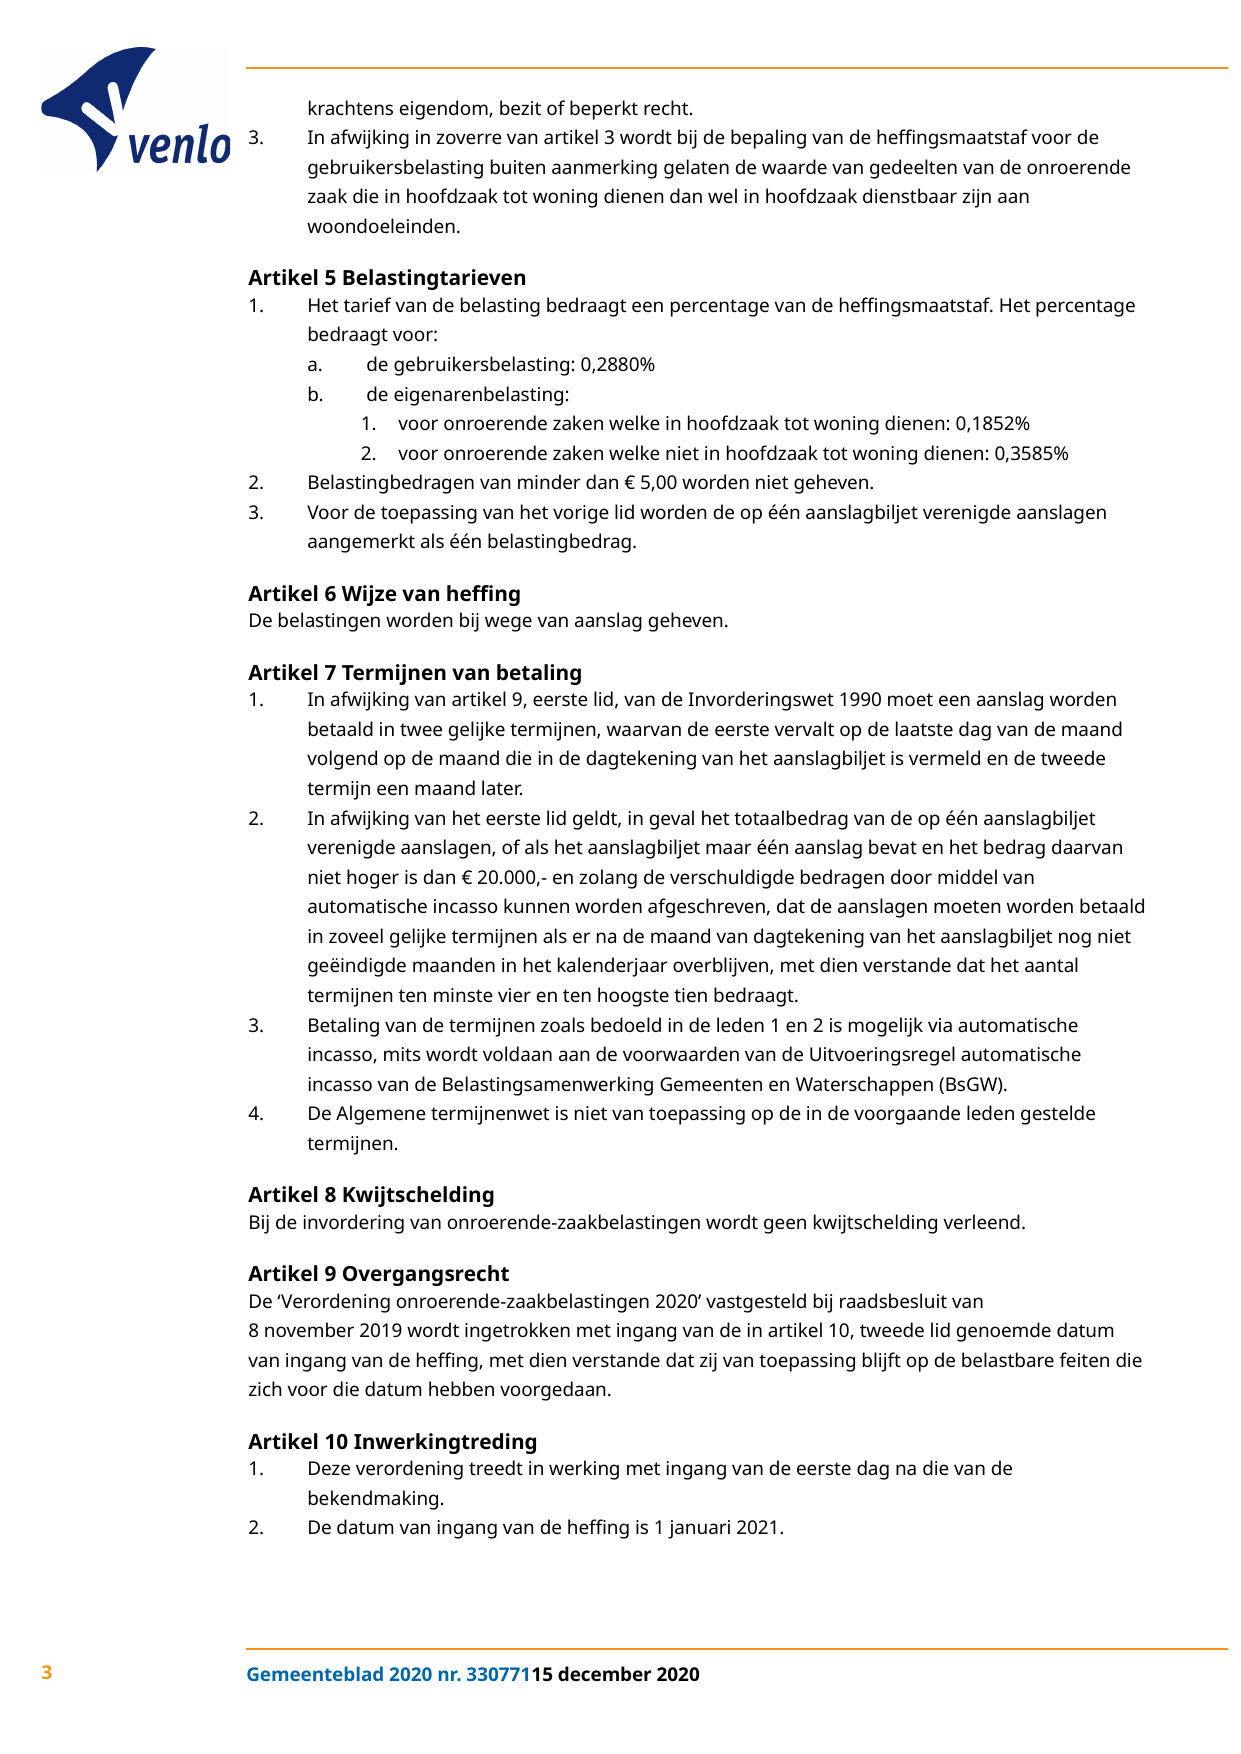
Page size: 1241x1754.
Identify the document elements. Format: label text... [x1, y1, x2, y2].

list de eigenarenbelasting: [307, 381, 1152, 406]
text Artikel 8 Kwijtschelding [248, 1181, 1152, 1209]
text Artikel 5 Belastingtarieven [248, 263, 1152, 292]
list de gebruikersbelasting: 0,2880% [307, 351, 1152, 377]
list Betaling van de termijnen zoals bedoeld in de leden 1 en 2 is mogelijk via automatische incasso, mits wordt voldaan aan de voorwaarden van de Uitvoeringsregel automatische incasso van de Belastingsamenwerking Gemeenten en Waterschappen (BsGW). [248, 1012, 1152, 1097]
text Artikel 6 Wijze van heffing [248, 579, 1152, 607]
text Artikel 10 Inwerkingtreding [248, 1427, 1152, 1455]
list voor onroerende zaken welke niet in hoofdzaak tot woning dienen: 0,3585% [361, 440, 1152, 466]
list In afwijking van het eerste lid geldt, in geval het totaalbedrag van de op één aanslagbiljet verenigde aanslagen, of als het aanslagbiljet maar één aanslag bevat en het bedrag daarvan niet hoger is dan € 20.000,- en zolang de verschuldigde bedragen door middel van automatische incasso kunnen worden afgeschreven, dat de aanslagen moeten worden betaald in zoveel gelijke termijnen als er na de maand van dagtekening van het aanslagbiljet nog niet geëindigde maanden in het kalenderjaar overblijven, met dien verstande dat het aantal termijnen ten minste vier en ten hoogste tien bedraagt. [248, 805, 1152, 1008]
list Het tarief van de belasting bedraagt een percentage van de heffingsmaatstaf. Het percentage bedraagt voor: [248, 292, 1152, 347]
list voor onroerende zaken welke in hoofdzaak tot woning dienen: 0,1852% [361, 410, 1152, 436]
picture [41, 47, 231, 172]
text Bij de invordering van onroerende-zaakbelastingen wordt geen kwijtschelding verleend. [248, 1209, 1152, 1235]
list De datum van ingang van de heffing is 1 januari 2021. [248, 1514, 1152, 1540]
text De belastingen worden bij wege van aanslag geheven. [248, 607, 1152, 633]
text Artikel 9 Overgangsrecht [248, 1259, 1152, 1288]
list In afwijking in zoverre van artikel 3 wordt bij de bepaling van de heffingsmaatstaf voor de gebruikersbelasting buiten aanmerking gelaten de waarde van gedeelten van de onroerende zaak die in hoofdzaak tot woning dienen dan wel in hoofdzaak dienstbaar zijn aan woondoeleinden. [248, 124, 1152, 239]
list Deze verordening treedt in werking met ingang van de eerste dag na die van de bekendmaking. [248, 1455, 1152, 1511]
text De ‘Verordening onroerende-zaakbelastingen 2020’ vastgesteld bij raadsbesluit van [248, 1288, 1152, 1313]
text Artikel 7 Termijnen van betaling [248, 658, 1152, 686]
text 8 november 2019 wordt ingetrokken met ingang van de in artikel 10, tweede lid genoemde datum van ingang van de heffing, met dien verstande dat zij van toepassing blijft op de belastbare feiten die zich voor die datum hebben voorgedaan. [248, 1317, 1152, 1402]
list De Algemene termijnenwet is niet van toepassing op de in de voorgaande leden gestelde termijnen. [248, 1101, 1152, 1156]
list In afwijking van artikel 9, eerste lid, van de Invorderingswet 1990 moet een aanslag worden betaald in twee gelijke termijnen, waarvan de eerste vervalt op de laatste dag van de maand volgend op de maand die in de dagtekening van het aanslagbiljet is vermeld en de tweede termijn een maand later. [248, 686, 1152, 801]
list Belastingbedragen van minder dan € 5,00 worden niet geheven. [248, 469, 1152, 495]
list krachtens eigendom, bezit of beperkt recht. [248, 95, 1152, 121]
list Voor de toepassing van het vorige lid worden de op één aanslagbiljet verenigde aanslagen aangemerkt als één belastingbedrag. [248, 499, 1152, 554]
